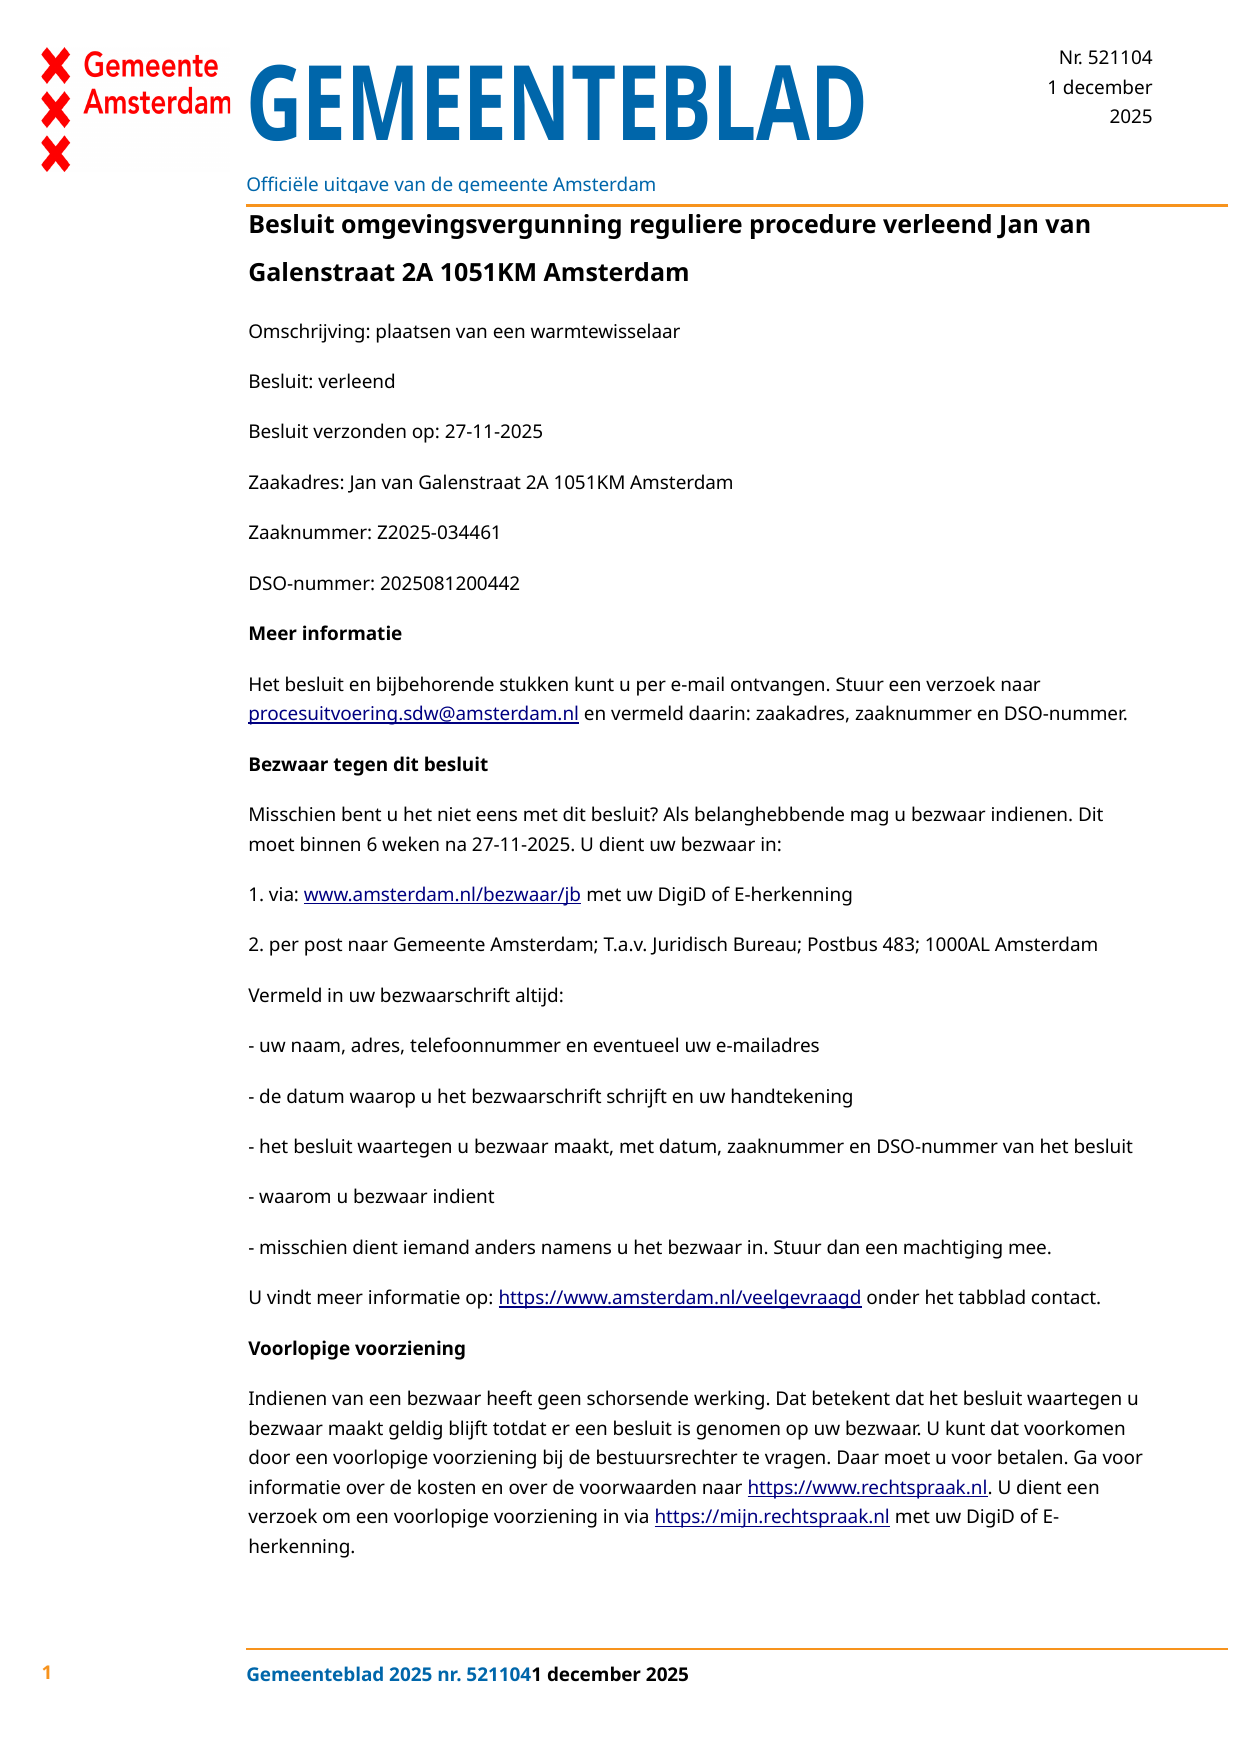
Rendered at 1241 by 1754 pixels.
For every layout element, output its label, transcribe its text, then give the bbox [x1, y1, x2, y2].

text DSO-nummer: 2025081200442 [248, 570, 1152, 596]
text Omschrijving: plaatsen van een warmtewisselaar [248, 318, 1152, 344]
text 1. via: www.amsterdam.nl/bezwaar/jb met uw DigiD of E-herkenning [248, 881, 1152, 907]
text U vindt meer informatie op: https://www.amsterdam.nl/veelgevraagd onder het tabblad contact. [248, 1284, 1152, 1310]
text Vermeld in uw bezwaarschrift altijd: [248, 982, 1152, 1008]
text Voorlopige voorziening [248, 1335, 1152, 1361]
text - misschien dient iemand anders namens u het bezwaar in. Stuur dan een machtiging mee. [248, 1234, 1152, 1260]
text Zaaknummer: Z2025-034461 [248, 519, 1152, 545]
text Meer informatie [248, 620, 1152, 646]
text - waarom u bezwaar indient [248, 1184, 1152, 1209]
picture [41, 47, 231, 172]
text Misschien bent u het niet eens met dit besluit? Als belanghebbende mag u bezwaar indienen. Dit moet binnen 6 weken na 27-11-2025. U dient uw bezwaar in: [248, 801, 1152, 857]
text - de datum waarop u het bezwaarschrift schrijft en uw handtekening [248, 1083, 1152, 1109]
text Bezwaar tegen dit besluit [248, 751, 1152, 777]
text Zaakadres: Jan van Galenstraat 2A 1051KM Amsterdam [248, 469, 1152, 495]
text Besluit omgevingsvergunning reguliere procedure verleend Jan van Galenstraat 2A 1051KM Amsterdam [248, 207, 1152, 288]
text Besluit: verleend [248, 368, 1152, 394]
text - het besluit waartegen u bezwaar maakt, met datum, zaaknummer en DSO-nummer van het besluit [248, 1133, 1152, 1159]
text 2. per post naar Gemeente Amsterdam; T.a.v. Juridisch Bureau; Postbus 483; 1000AL Amsterdam [248, 932, 1152, 957]
text - uw naam, adres, telefoonnummer en eventueel uw e-mailadres [248, 1032, 1152, 1058]
text Het besluit en bijbehorende stukken kunt u per e-mail ontvangen. Stuur een verzoek naar procesuitvoering.sdw@amsterdam.nl en vermeld daarin: zaakadres, zaaknummer en DSO-nummer. [248, 671, 1152, 726]
text Indienen van een bezwaar heeft geen schorsende werking. Dat betekent dat het besluit waartegen u bezwaar maakt geldig blijft totdat er een besluit is genomen op uw bezwaar. U kunt dat voorkomen door een voorlopige voorziening bij de bestuursrechter te vragen. Daar moet u voor betalen. Ga voor informatie over de kosten en over de voorwaarden naar https://www.rechtspraak.nl. U dient een verzoek om een voorlopige voorziening in via https://mijn.rechtspraak.nl met uw DigiD of E-herkenning. [248, 1385, 1152, 1559]
text Besluit verzonden op: 27-11-2025 [248, 419, 1152, 444]
